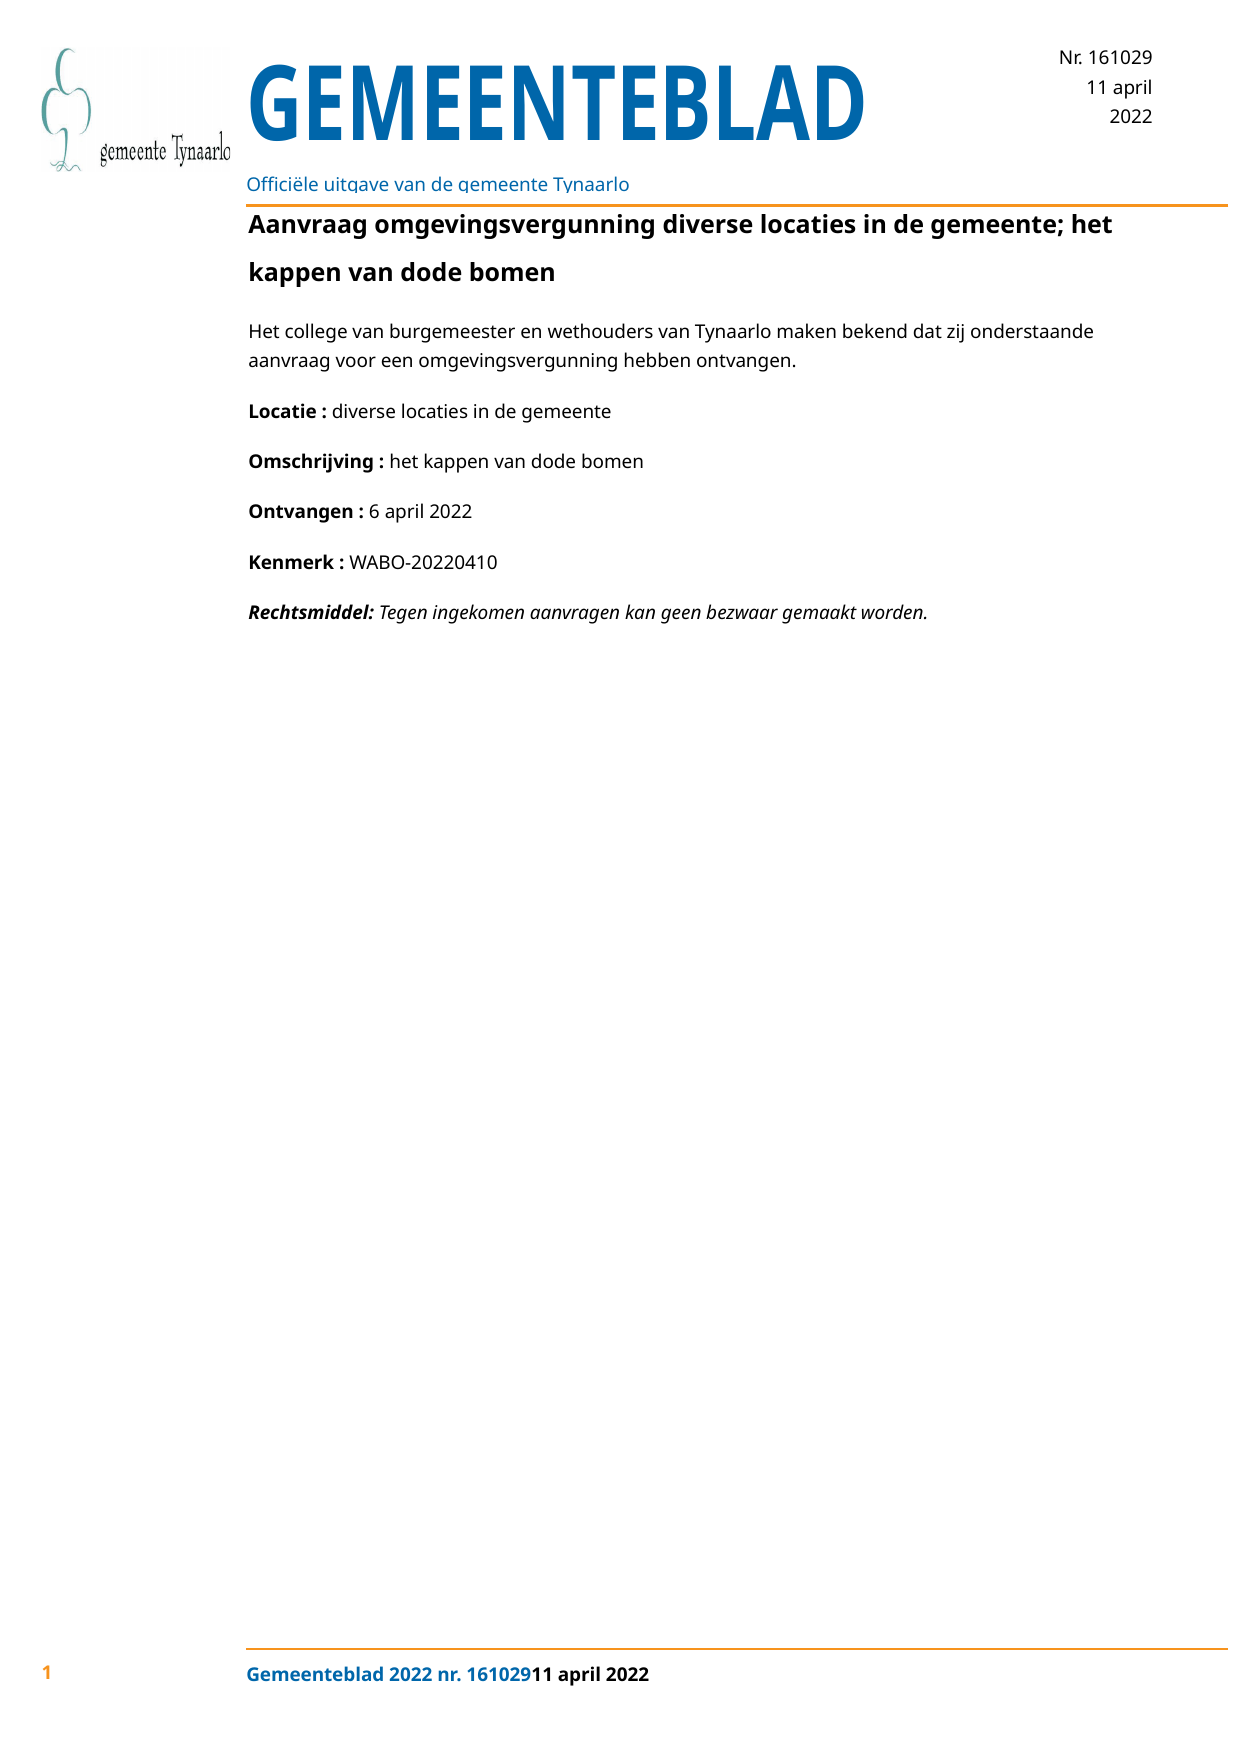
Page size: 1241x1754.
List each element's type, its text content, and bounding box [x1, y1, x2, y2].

text Aanvraag omgevingsvergunning diverse locaties in de gemeente; het kappen van dode bomen [248, 207, 1152, 288]
text Kenmerk : WABO-20220410 [248, 549, 1152, 575]
text Rechtsmiddel: Tegen ingekomen aanvragen kan geen bezwaar gemaakt worden. [248, 599, 1152, 625]
text Locatie : diverse locaties in de gemeente [248, 398, 1152, 424]
text Het college van burgemeester en wethouders van Tynaarlo maken bekend dat zij onderstaande aanvraag voor een omgevingsvergunning hebben ontvangen. [248, 318, 1152, 373]
text Omschrijving : het kappen van dode bomen [248, 448, 1152, 474]
text Ontvangen : 6 april 2022 [248, 499, 1152, 524]
picture [41, 47, 231, 172]
